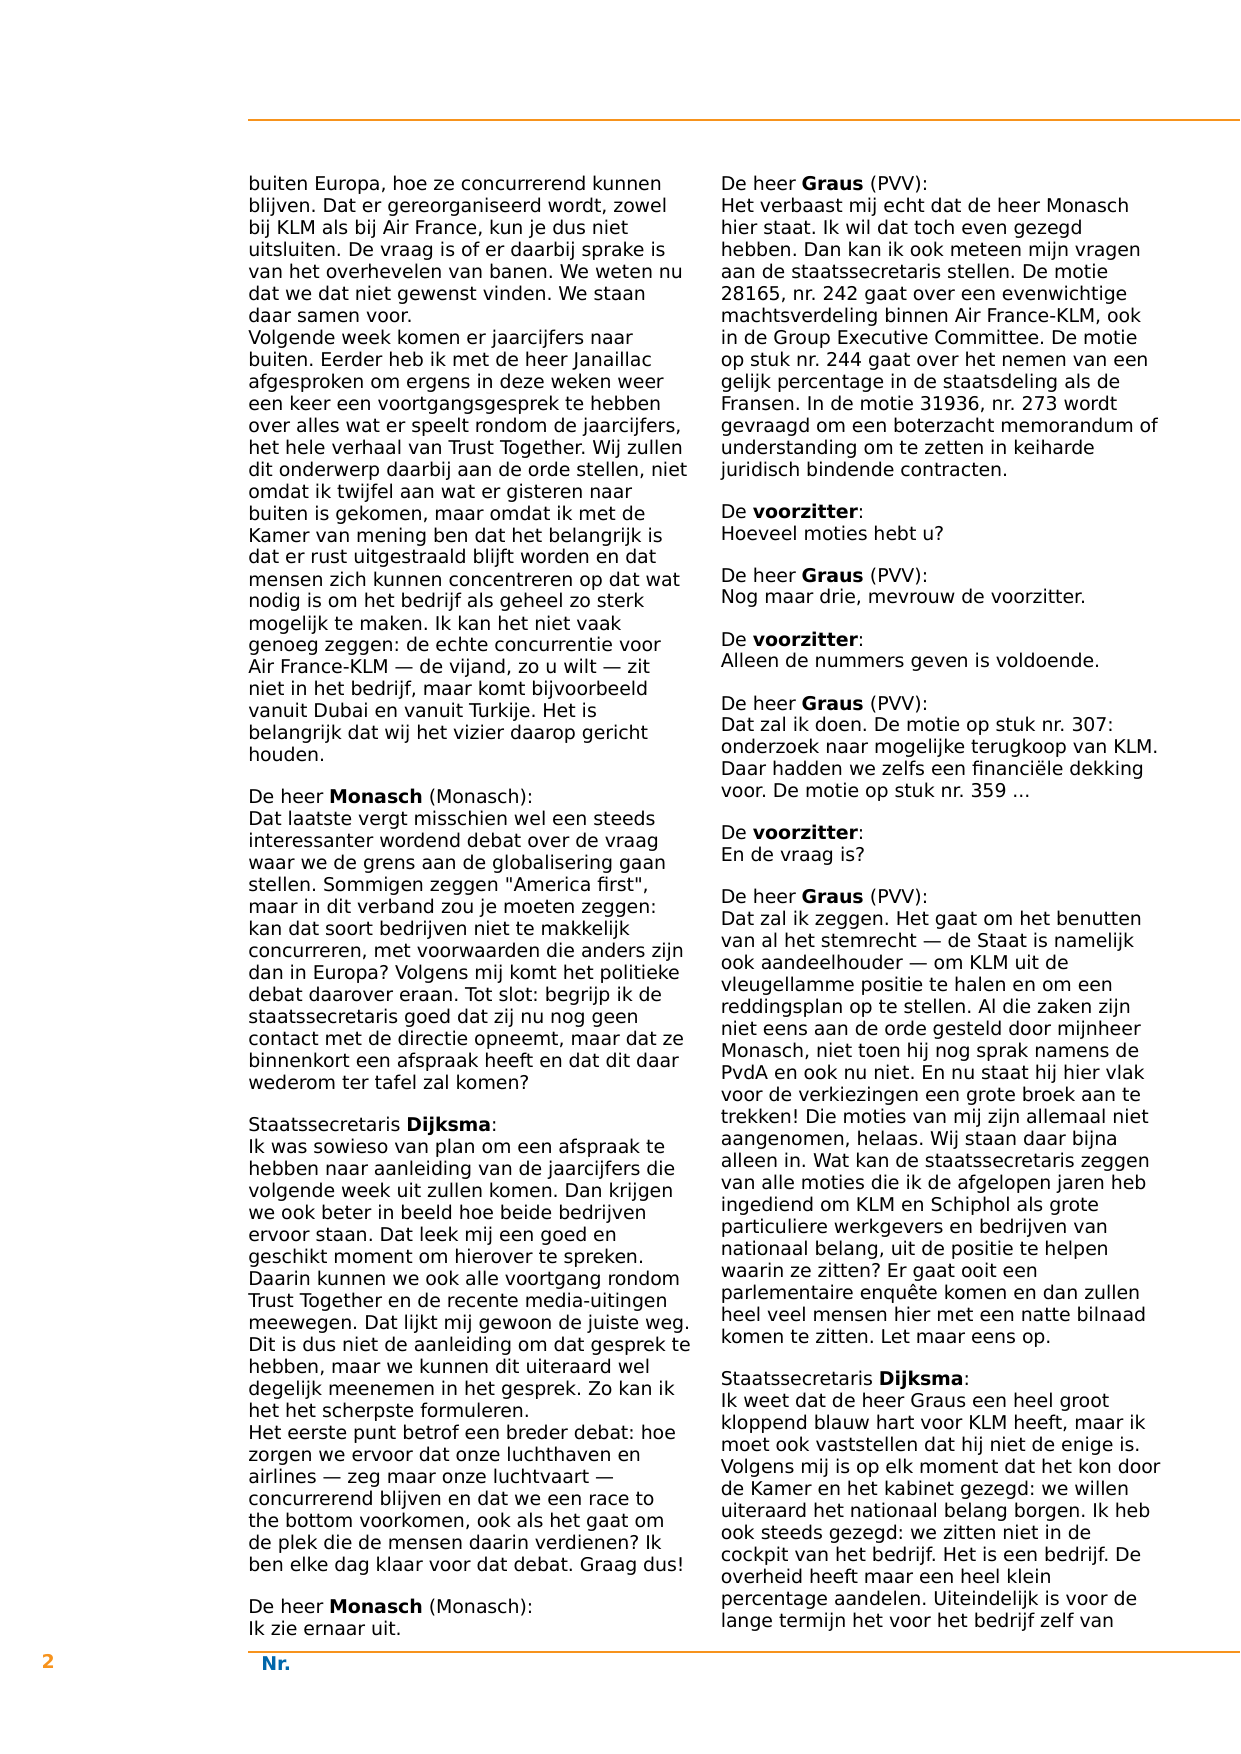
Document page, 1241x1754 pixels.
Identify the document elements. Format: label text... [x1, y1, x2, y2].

text De heer Monasch (Monasch): [248, 1596, 691, 1617]
text De heer Monasch (Monasch): [248, 786, 691, 808]
text Ik zie ernaar uit. [248, 1617, 691, 1639]
text Het eerste punt betrof een breder debat: hoe zorgen we ervoor dat onze luchthaven en airlines — zeg maar onze luchtvaart — concurrerend blijven en dat we een race to the bottom voorkomen, ook als het gaat om de plek die de mensen daarin verdienen? Ik ben elke dag klaar voor dat debat. Graag dus! [248, 1422, 691, 1576]
text Dat zal ik zeggen. Het gaat om het benutten van al het stemrecht — de Staat is namelijk ook aandeelhouder — om KLM uit de vleugellamme positie te halen en om een reddingsplan op te stellen. Al die zaken zijn niet eens aan de orde gesteld door mijnheer Monasch, niet toen hij nog sprak namens de PvdA en ook nu niet. En nu staat hij hier vlak voor de verkiezingen een grote broek aan te trekken! Die moties van mij zijn allemaal niet aangenomen, helaas. Wij staan daar bijna alleen in. Wat kan de staatssecretaris zeggen van alle moties die ik de afgelopen jaren heb ingediend om KLM en Schiphol als grote particuliere werkgevers en bedrijven van nationaal belang, uit de positie te helpen waarin ze zitten? Er gaat ooit een parlementaire enquête komen en dan zullen heel veel mensen hier met een natte bilnaad komen te zitten. Let maar eens op. [721, 908, 1163, 1348]
text Ik was sowieso van plan om een afspraak te hebben naar aanleiding van de jaarcijfers die volgende week uit zullen komen. Dan krijgen we ook beter in beeld hoe beide bedrijven ervoor staan. Dat leek mij een goed en geschikt moment om hierover te spreken. Daarin kunnen we ook alle voortgang rondom Trust Together en de recente media-uitingen meewegen. Dat lijkt mij gewoon de juiste weg. Dit is dus niet de aanleiding om dat gesprek te hebben, maar we kunnen dit uiteraard wel degelijk meenemen in het gesprek. Zo kan ik het het scherpste formuleren. [248, 1136, 691, 1422]
text De heer Graus (PVV): [721, 173, 1163, 195]
text Staatssecretaris Dijksma: [721, 1368, 1163, 1390]
text Volgende week komen er jaarcijfers naar buiten. Eerder heb ik met de heer Janaillac afgesproken om ergens in deze weken weer een keer een voortgangsgesprek te hebben over alles wat er speelt rondom de jaarcijfers, het hele verhaal van Trust Together. Wij zullen dit onderwerp daarbij aan de orde stellen, niet omdat ik twijfel aan wat er gisteren naar buiten is gekomen, maar omdat ik met de Kamer van mening ben dat het belangrijk is dat er rust uitgestraald blijft worden en dat mensen zich kunnen concentreren op dat wat nodig is om het bedrijf als geheel zo sterk mogelijk te maken. Ik kan het niet vaak genoeg zeggen: de echte concurrentie voor Air France-KLM — de vijand, zo u wilt — zit niet in het bedrijf, maar komt bijvoorbeeld vanuit Dubai en vanuit Turkije. Het is belangrijk dat wij het vizier daarop gericht houden. [248, 327, 691, 766]
text Staatssecretaris Dijksma: [248, 1114, 691, 1136]
text De voorzitter: [721, 822, 1163, 844]
text Dat zal ik doen. De motie op stuk nr. 307: onderzoek naar mogelijke terugkoop van KLM. Daar hadden we zelfs een financiële dekking voor. De motie op stuk nr. 359 ... [721, 714, 1163, 802]
text Het verbaast mij echt dat de heer Monasch hier staat. Ik wil dat toch even gezegd hebben. Dan kan ik ook meteen mijn vragen aan de staatssecretaris stellen. De motie 28165, nr. 242 gaat over een evenwichtige machtsverdeling binnen Air France-KLM, ook in de Group Executive Committee. De motie op stuk nr. 244 gaat over het nemen van een gelijk percentage in de staatsdeling als de Fransen. In de motie 31936, nr. 273 wordt gevraagd om een boterzacht memorandum of understanding om te zetten in keiharde juridisch bindende contracten. [721, 195, 1163, 481]
text De voorzitter: [721, 628, 1163, 650]
text De voorzitter: [721, 501, 1163, 522]
text Ik weet dat de heer Graus een heel groot kloppend blauw hart voor KLM heeft, maar ik moet ook vaststellen dat hij niet de enige is. Volgens mij is op elk moment dat het kon door de Kamer en het kabinet gezegd: we willen uiteraard het nationaal belang borgen. Ik heb ook steeds gezegd: we zitten niet in de cockpit van het bedrijf. Het is een bedrijf. De overheid heeft maar een heel klein percentage aandelen. Uiteindelijk is voor de lange termijn het voor het bedrijf zelf van [721, 1390, 1163, 1632]
text De heer Graus (PVV): [721, 692, 1163, 714]
text Dat laatste vergt misschien wel een steeds interessanter wordend debat over de vraag waar we de grens aan de globalisering gaan stellen. Sommigen zeggen "America first", maar in dit verband zou je moeten zeggen: kan dat soort bedrijven niet te makkelijk concurreren, met voorwaarden die anders zijn dan in Europa? Volgens mij komt het politieke debat daarover eraan. Tot slot: begrijp ik de staatssecretaris goed dat zij nu nog geen contact met de directie opneemt, maar dat ze binnenkort een afspraak heeft en dat dit daar wederom ter tafel zal komen? [248, 808, 691, 1094]
text Nog maar drie, mevrouw de voorzitter. [721, 586, 1163, 608]
text De heer Graus (PVV): [721, 564, 1163, 586]
text En de vraag is? [721, 844, 1163, 866]
text Hoeveel moties hebt u? [721, 522, 1163, 544]
text buiten Europa, hoe ze concurrerend kunnen blijven. Dat er gereorganiseerd wordt, zowel bij KLM als bij Air France, kun je dus niet uitsluiten. De vraag is of er daarbij sprake is van het overhevelen van banen. We weten nu dat we dat niet gewenst vinden. We staan daar samen voor. [248, 173, 691, 327]
text De heer Graus (PVV): [721, 886, 1163, 908]
text Alleen de nummers geven is voldoende. [721, 650, 1163, 672]
